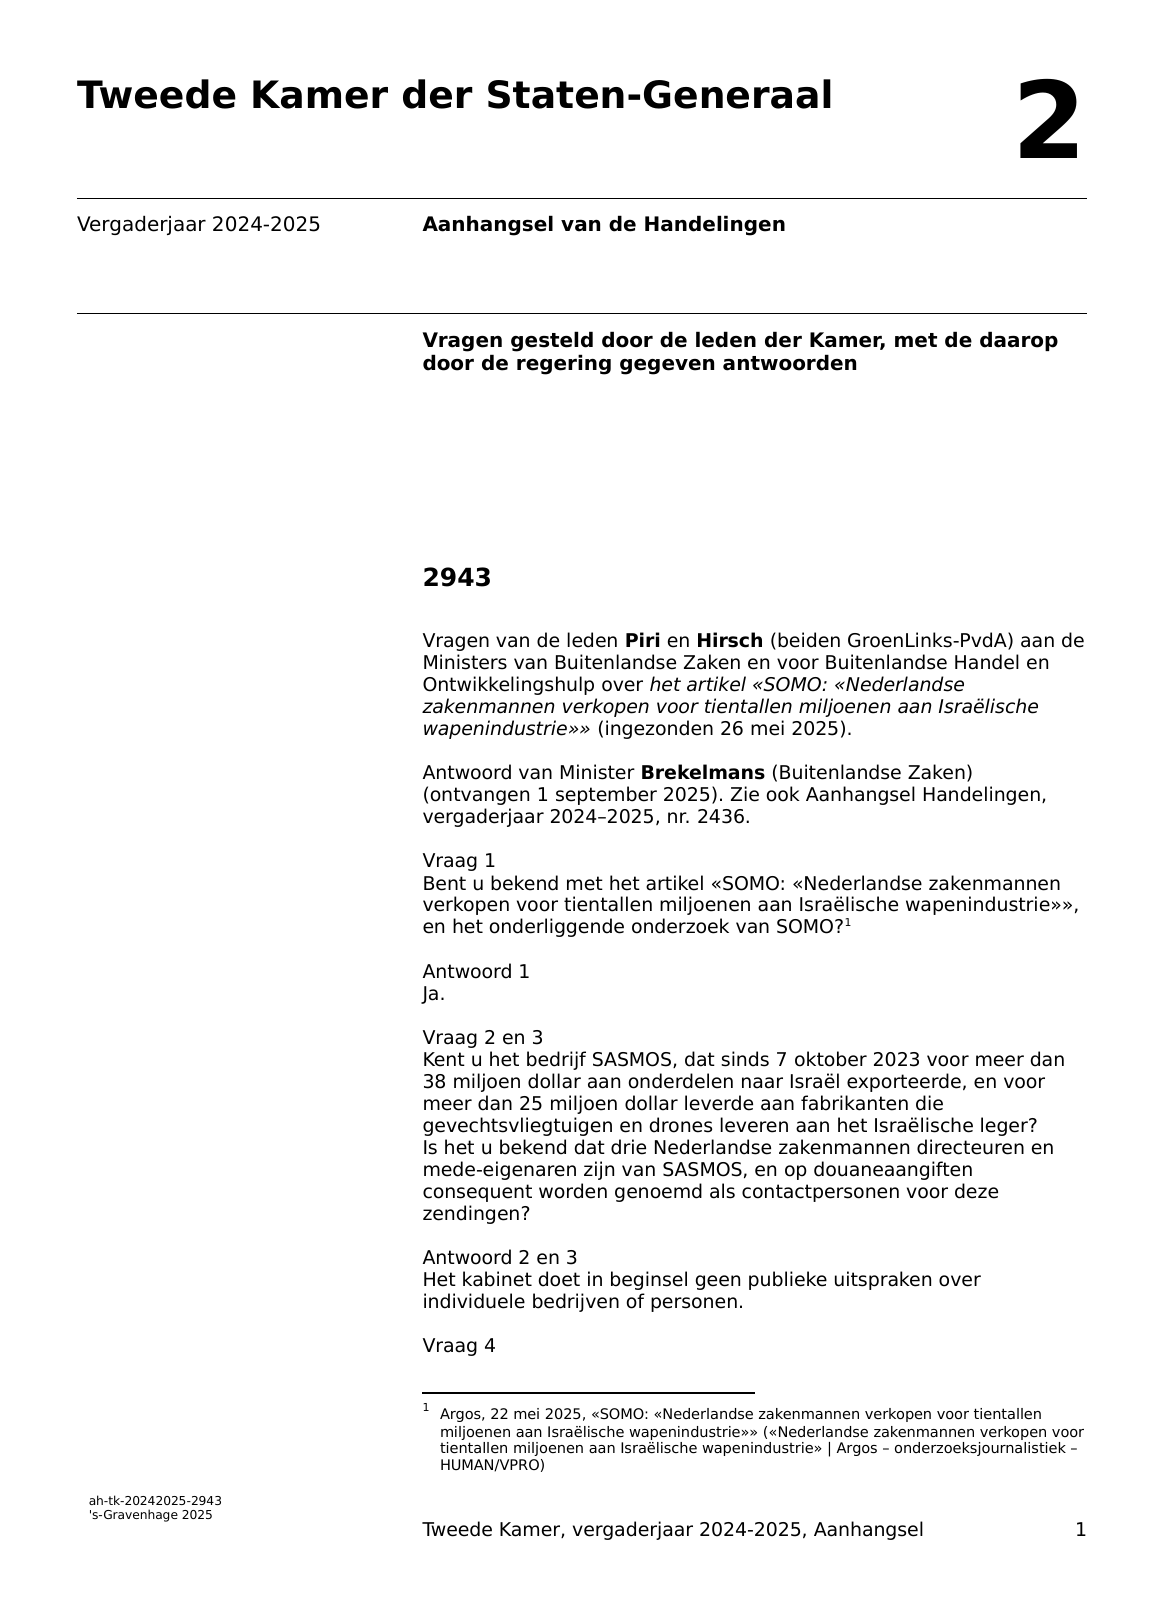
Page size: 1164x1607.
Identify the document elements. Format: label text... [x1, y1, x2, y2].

table_cell [77, 314, 422, 375]
table_cell Aanhangsel van de Handelingen [422, 199, 1087, 313]
table_cell Vragen gesteld door de leden der Kamer, met de daarop door de regering gegeven antwoorden [422, 314, 1087, 375]
text Vraag 2 en 3 [422, 1027, 1087, 1049]
text Ja. [422, 982, 1087, 1004]
text Antwoord 1 [422, 961, 1087, 982]
text 2943 [422, 563, 1087, 592]
text Is het u bekend dat drie Nederlandse zakenmannen directeuren en mede-eigenaren zijn van SASMOS, en op douaneaangiften consequent worden genoemd als contactpersonen voor deze zendingen? [422, 1137, 1087, 1224]
text Antwoord van Minister Brekelmans (Buitenlandse Zaken) (ontvangen 1 september 2025). Zie ook Aanhangsel Handelingen, vergaderjaar 2024–2025, nr. 2436. [422, 762, 1087, 828]
text Het kabinet doet in beginsel geen publieke uitspraken over individuele bedrijven of personen. [422, 1269, 1087, 1313]
table_header 2 [886, 59, 1087, 198]
text Kent u het bedrijf SASMOS, dat sinds 7 oktober 2023 voor meer dan 38 miljoen dollar aan onderdelen naar Israël exporteerde, en voor meer dan 25 miljoen dollar leverde aan fabrikanten die gevechtsvliegtuigen en drones leveren aan het Israëlische leger? [422, 1049, 1087, 1137]
text 's-Gravenhage 2025 [88, 1508, 323, 1522]
text Vraag 4 [422, 1335, 1087, 1357]
table_cell Vergaderjaar 2024-2025 [77, 199, 422, 313]
text ah-tk-20242025-2943 [88, 1494, 323, 1508]
text Bent u bekend met het artikel «SOMO: «Nederlandse zakenmannen verkopen voor tientallen miljoenen aan Israëlische wapenindustrie»», en het onderliggende onderzoek van SOMO? [422, 872, 1087, 938]
text Argos, 22 mei 2025, «SOMO: «Nederlandse zakenmannen verkopen voor tientallen miljoenen aan Israëlische wapenindustrie»» («Nederlandse zakenmannen verkopen voor tientallen miljoenen aan Israëlische wapenindustrie» | Argos – onderzoeksjournalistiek – HUMAN/VPRO) [422, 1402, 1087, 1474]
table_header Tweede Kamer der Staten-Generaal [77, 59, 886, 198]
text Antwoord 2 en 3 [422, 1247, 1087, 1269]
text Vraag 1 [422, 850, 1087, 872]
text Vragen van de leden Piri en Hirsch (beiden GroenLinks-PvdA) aan de Ministers van Buitenlandse Zaken en voor Buitenlandse Handel en Ontwikkelingshulp over het artikel «SOMO: «Nederlandse zakenmannen verkopen voor tientallen miljoenen aan Israëlische wapenindustrie»» (ingezonden 26 mei 2025). [422, 630, 1087, 740]
